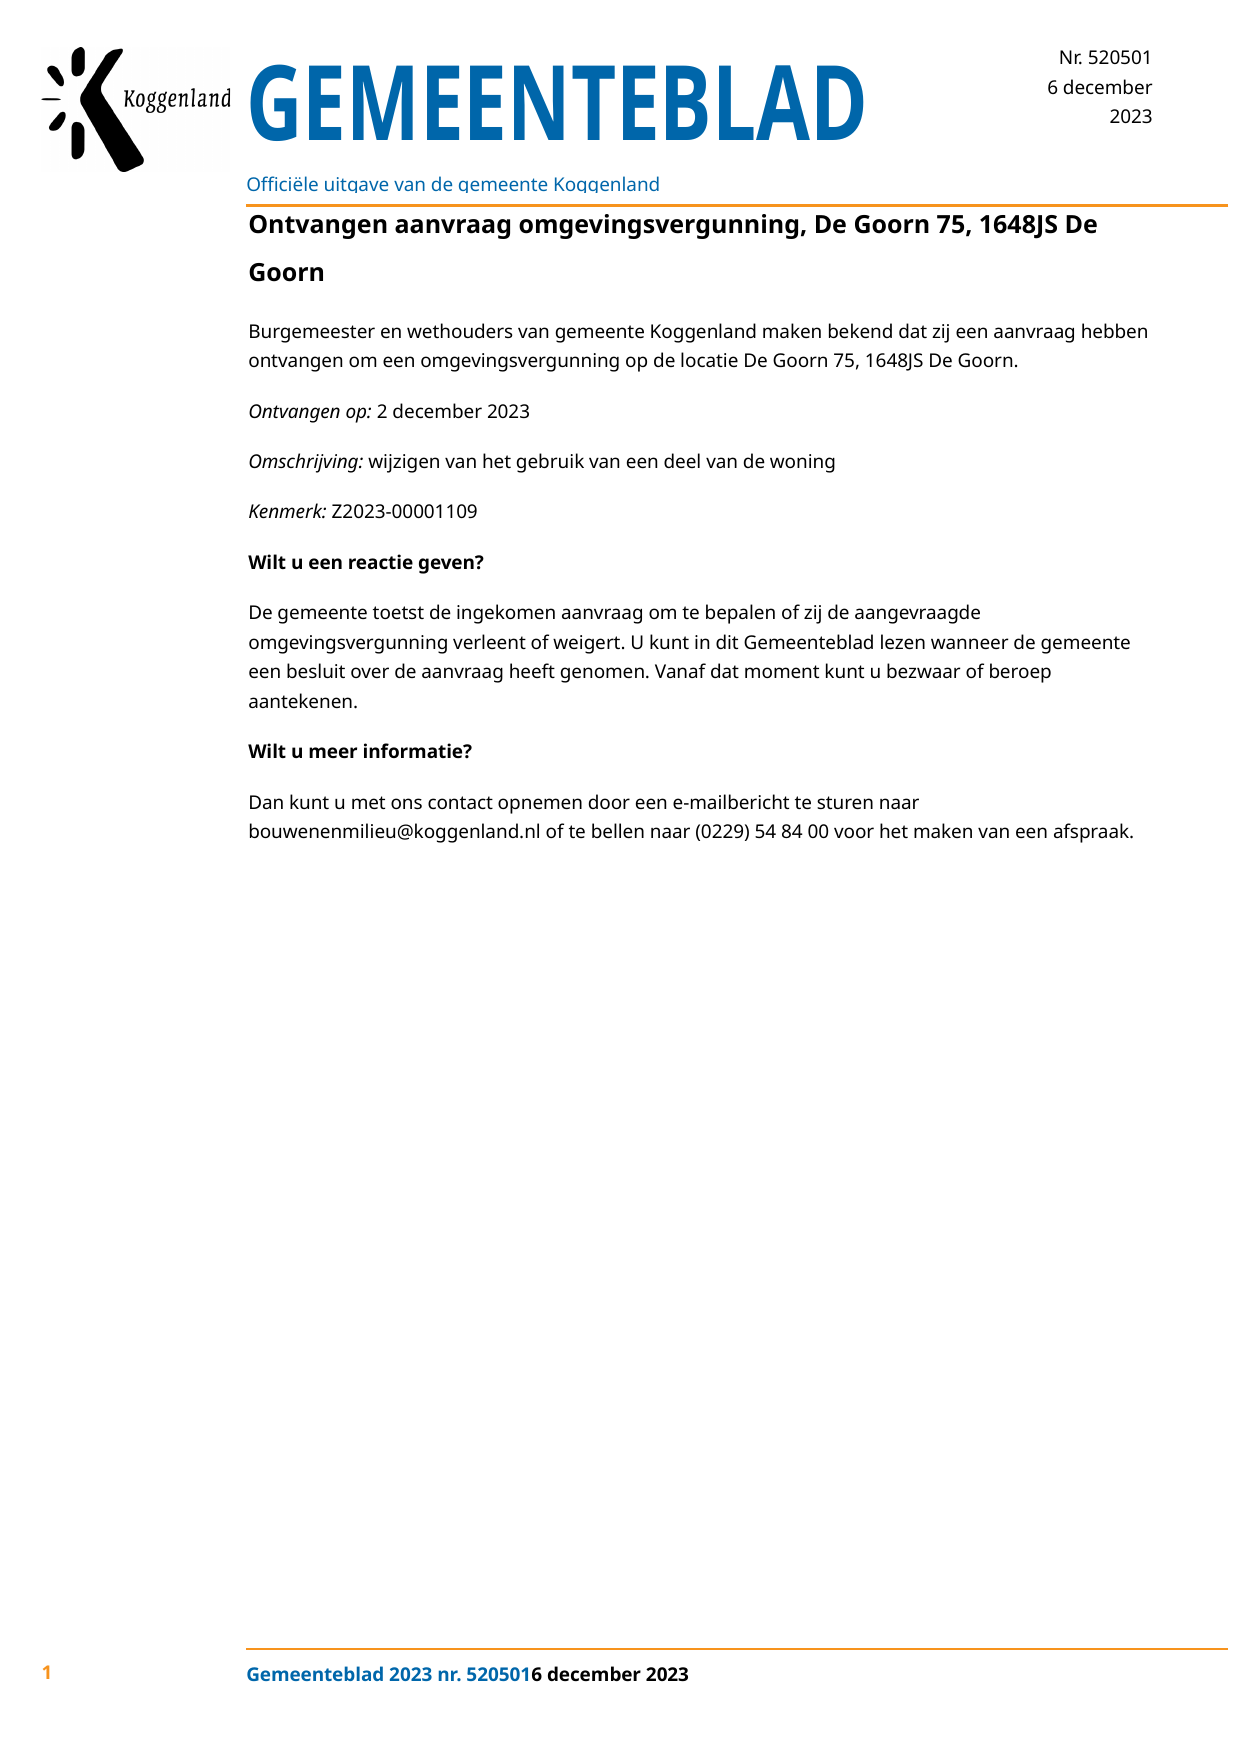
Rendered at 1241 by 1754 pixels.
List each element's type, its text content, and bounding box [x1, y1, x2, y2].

text Ontvangen aanvraag omgevingsvergunning, De Goorn 75, 1648JS De Goorn [248, 207, 1152, 288]
text Kenmerk: Z2023-00001109 [248, 499, 1152, 524]
text Wilt u meer informatie? [248, 739, 1152, 764]
text Burgemeester en wethouders van gemeente Koggenland maken bekend dat zij een aanvraag hebben ontvangen om een omgevingsvergunning op de locatie De Goorn 75, 1648JS De Goorn. [248, 318, 1152, 373]
text Dan kunt u met ons contact opnemen door een e-mailbericht te sturen naar bouwenenmilieu@koggenland.nl of te bellen naar (0229) 54 84 00 voor het maken van een afspraak. [248, 789, 1152, 844]
text De gemeente toetst de ingekomen aanvraag om te bepalen of zij de aangevraagde omgevingsvergunning verleent of weigert. U kunt in dit Gemeenteblad lezen wanneer de gemeente een besluit over de aanvraag heeft genomen. Vanaf dat moment kunt u bezwaar of beroep aantekenen. [248, 599, 1152, 714]
picture [41, 47, 231, 172]
text Ontvangen op: 2 december 2023 [248, 398, 1152, 424]
text Wilt u een reactie geven? [248, 549, 1152, 575]
text Omschrijving: wijzigen van het gebruik van een deel van de woning [248, 448, 1152, 474]
